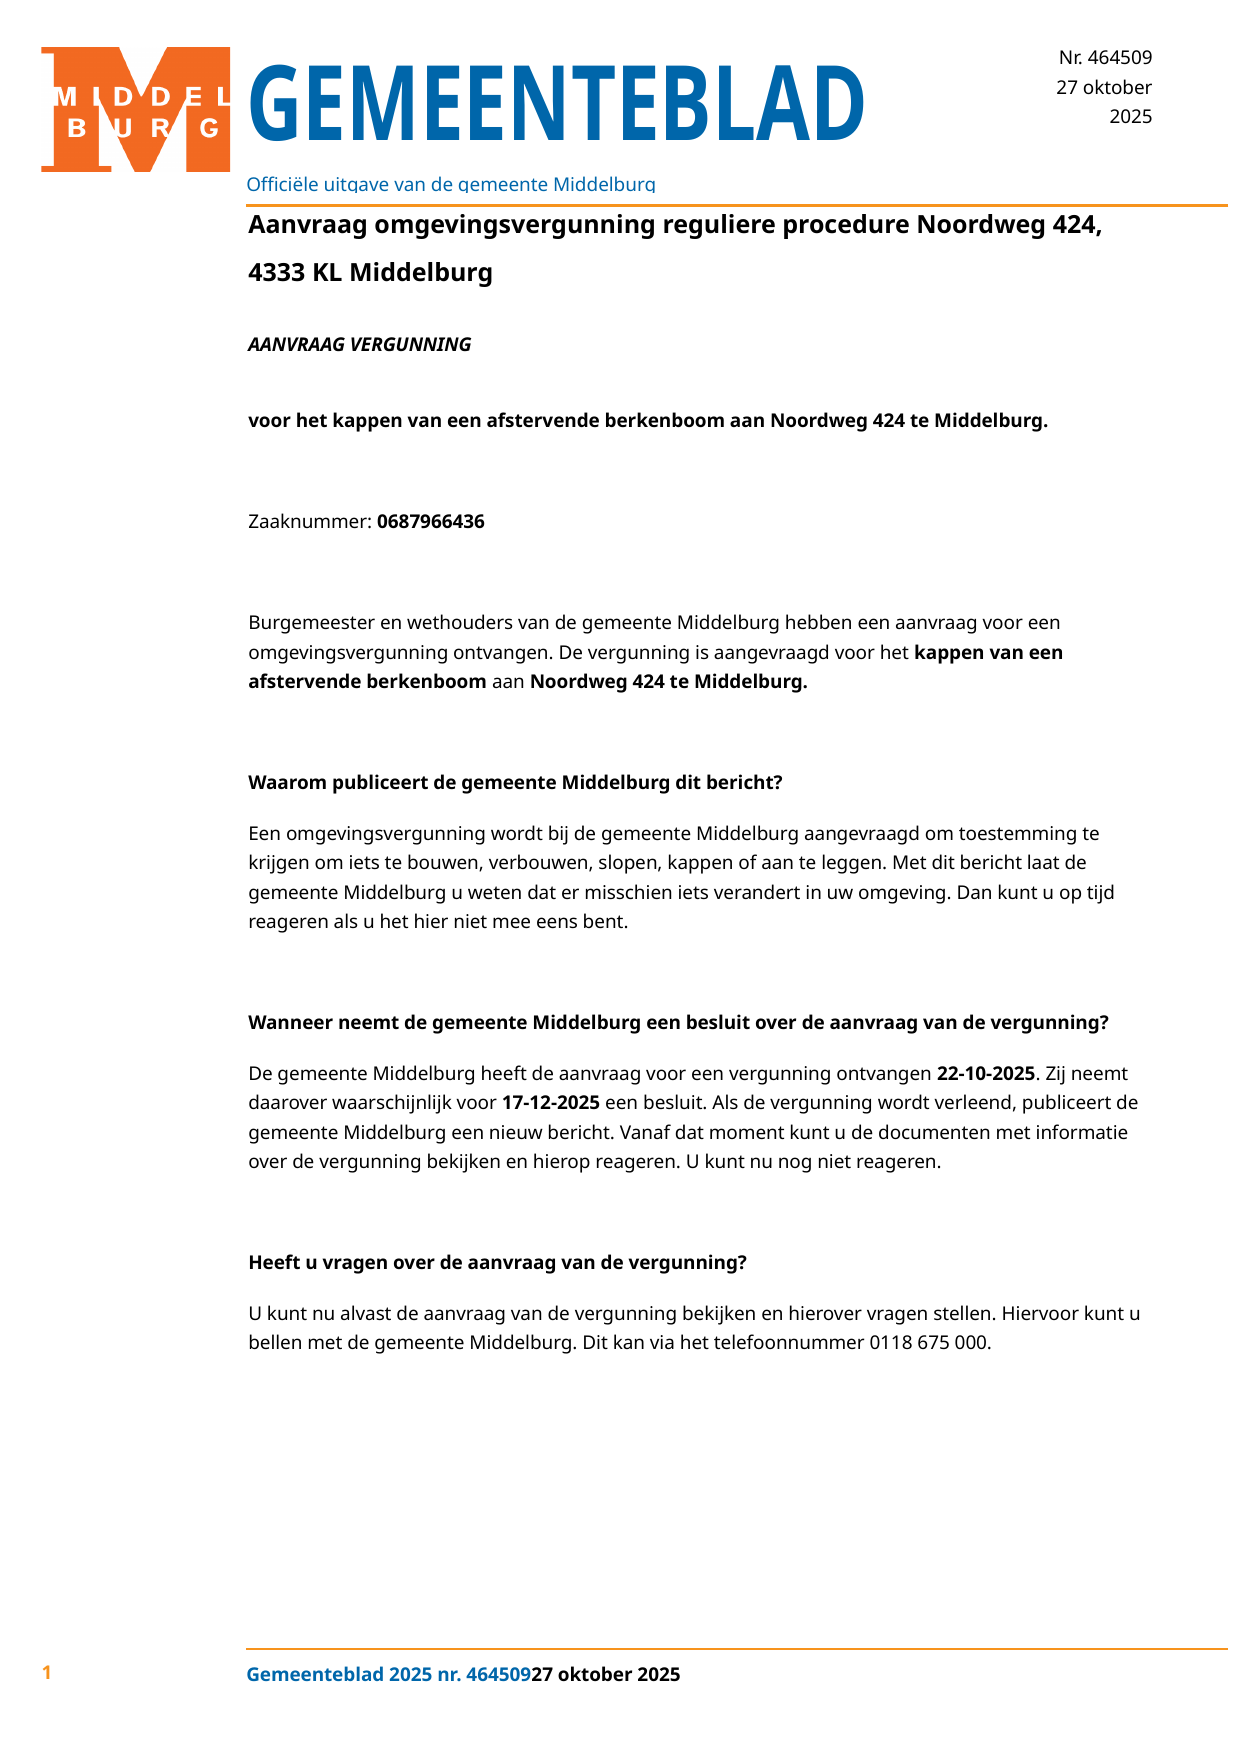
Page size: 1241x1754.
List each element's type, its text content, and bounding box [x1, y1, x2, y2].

picture [41, 47, 231, 172]
text Aanvraag omgevingsvergunning reguliere procedure Noordweg 424, 4333 KL Middelburg [248, 207, 1152, 288]
text AANVRAAG VERGUNNING [248, 331, 1152, 357]
text voor het kappen van een afstervende berkenboom aan Noordweg 424 te Middelburg. [248, 408, 1152, 433]
text Een omgevingsvergunning wordt bij de gemeente Middelburg aangevraagd om toestemming te krijgen om iets te bouwen, verbouwen, slopen, kappen of aan te leggen. Met dit bericht laat de gemeente Middelburg u weten dat er misschien iets verandert in uw omgeving. Dan kunt u op tijd reageren als u het hier niet mee eens bent. [248, 820, 1152, 934]
text Waarom publiceert de gemeente Middelburg dit bericht? [248, 769, 1152, 795]
text U kunt nu alvast de aanvraag van de vergunning bekijken en hierover vragen stellen. Hiervoor kunt u bellen met de gemeente Middelburg. Dit kan via het telefoonnummer 0118 675 000. [248, 1300, 1152, 1355]
text De gemeente Middelburg heeft de aanvraag voor een vergunning ontvangen 22-10-2025. Zij neemt daarover waarschijnlijk voor 17-12-2025 een besluit. Als de vergunning wordt verleend, publiceert de gemeente Middelburg een nieuw bericht. Vanaf dat moment kunt u de documenten met informatie over de vergunning bekijken en hierop reageren. U kunt nu nog niet reageren. [248, 1060, 1152, 1174]
text Heeft u vragen over de aanvraag van de vergunning? [248, 1249, 1152, 1275]
text Zaaknummer: 0687966436 [248, 508, 1152, 534]
text Wanneer neemt de gemeente Middelburg een besluit over de aanvraag van de vergunning? [248, 1009, 1152, 1035]
text Burgemeester en wethouders van de gemeente Middelburg hebben een aanvraag voor een omgevingsvergunning ontvangen. De vergunning is aangevraagd voor het kappen van een afstervende berkenboom aan Noordweg 424 te Middelburg. [248, 609, 1152, 694]
